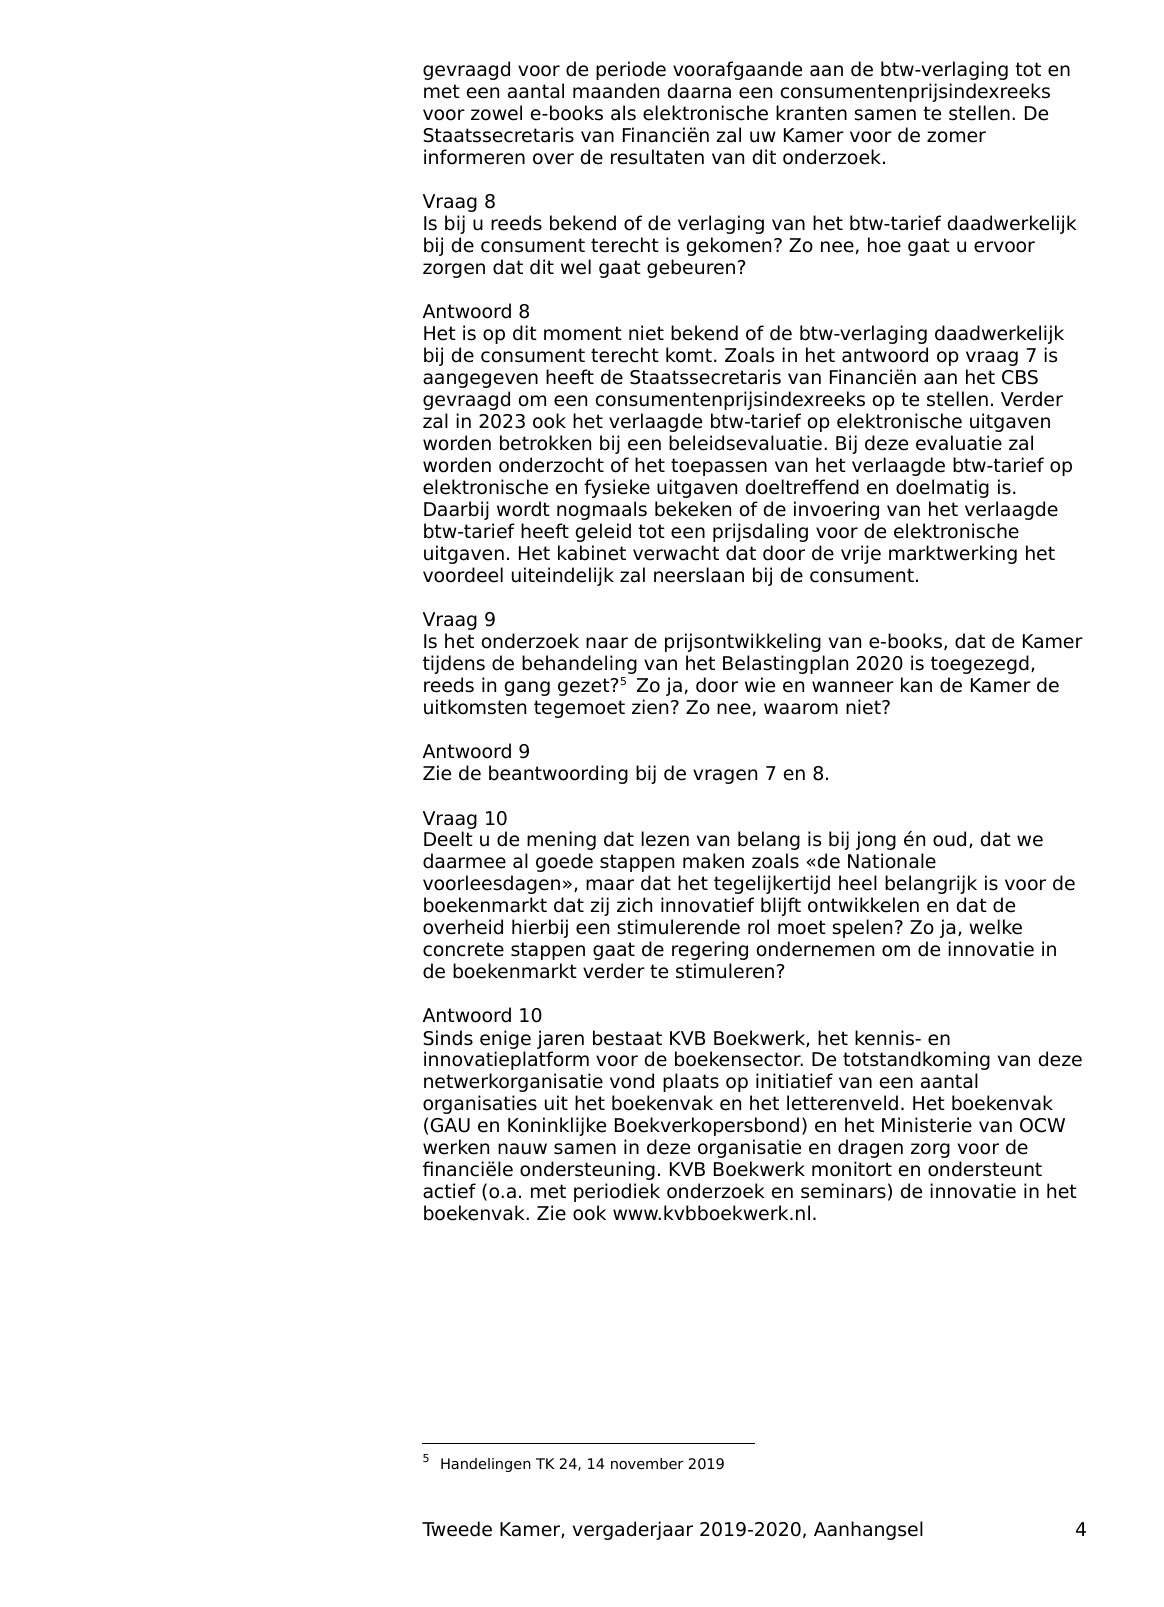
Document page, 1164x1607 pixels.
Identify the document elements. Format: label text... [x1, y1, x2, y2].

text Antwoord 9 [422, 741, 1087, 763]
text Is het onderzoek naar de prijsontwikkeling van e-books, dat de Kamer tijdens de behandeling van het Belastingplan 2020 is toegezegd, reeds in gang gezet? Zo ja, door wie en wanneer kan de Kamer de uitkomsten tegemoet zien? Zo nee, waarom niet? [422, 631, 1087, 719]
text gevraagd voor de periode voorafgaande aan de btw-verlaging tot en met een aantal maanden daarna een consumentenprijsindexreeks voor zowel e-books als elektronische kranten samen te stellen. De Staatssecretaris van Financiën zal uw Kamer voor de zomer informeren over de resultaten van dit onderzoek. [422, 59, 1087, 169]
text Is bij u reeds bekend of de verlaging van het btw-tarief daadwerkelijk bij de consument terecht is gekomen? Zo nee, hoe gaat u ervoor zorgen dat dit wel gaat gebeuren? [422, 213, 1087, 279]
text Handelingen TK 24, 14 november 2019 [422, 1452, 1087, 1474]
text Sinds enige jaren bestaat KVB Boekwerk, het kennis- en innovatieplatform voor de boekensector. De totstandkoming van deze netwerkorganisatie vond plaats op initiatief van een aantal organisaties uit het boekenvak en het letterenveld. Het boekenvak (GAU en Koninklijke Boekverkopersbond) en het Ministerie van OCW werken nauw samen in deze organisatie en dragen zorg voor de financiële ondersteuning. KVB Boekwerk monitort en ondersteunt actief (o.a. met periodiek onderzoek en seminars) de innovatie in het boekenvak. Zie ook www.kvbboekwerk.nl. [422, 1027, 1087, 1225]
text Vraag 10 [422, 807, 1087, 829]
text Het is op dit moment niet bekend of de btw-verlaging daadwerkelijk bij de consument terecht komt. Zoals in het antwoord op vraag 7 is aangegeven heeft de Staatssecretaris van Financiën aan het CBS gevraagd om een consumentenprijsindexreeks op te stellen. Verder zal in 2023 ook het verlaagde btw-tarief op elektronische uitgaven worden betrokken bij een beleidsevaluatie. Bij deze evaluatie zal worden onderzocht of het toepassen van het verlaagde btw-tarief op elektronische en fysieke uitgaven doeltreffend en doelmatig is. Daarbij wordt nogmaals bekeken of de invoering van het verlaagde btw-tarief heeft geleid tot een prijsdaling voor de elektronische uitgaven. Het kabinet verwacht dat door de vrije marktwerking het voordeel uiteindelijk zal neerslaan bij de consument. [422, 323, 1087, 587]
text Deelt u de mening dat lezen van belang is bij jong én oud, dat we daarmee al goede stappen maken zoals «de Nationale voorleesdagen», maar dat het tegelijkertijd heel belangrijk is voor de boekenmarkt dat zij zich innovatief blijft ontwikkelen en dat de overheid hierbij een stimulerende rol moet spelen? Zo ja, welke concrete stappen gaat de regering ondernemen om de innovatie in de boekenmarkt verder te stimuleren? [422, 829, 1087, 983]
text Antwoord 10 [422, 1005, 1087, 1027]
text Vraag 8 [422, 191, 1087, 213]
text Antwoord 8 [422, 301, 1087, 323]
text Zie de beantwoording bij de vragen 7 en 8. [422, 763, 1087, 785]
text Vraag 9 [422, 609, 1087, 631]
